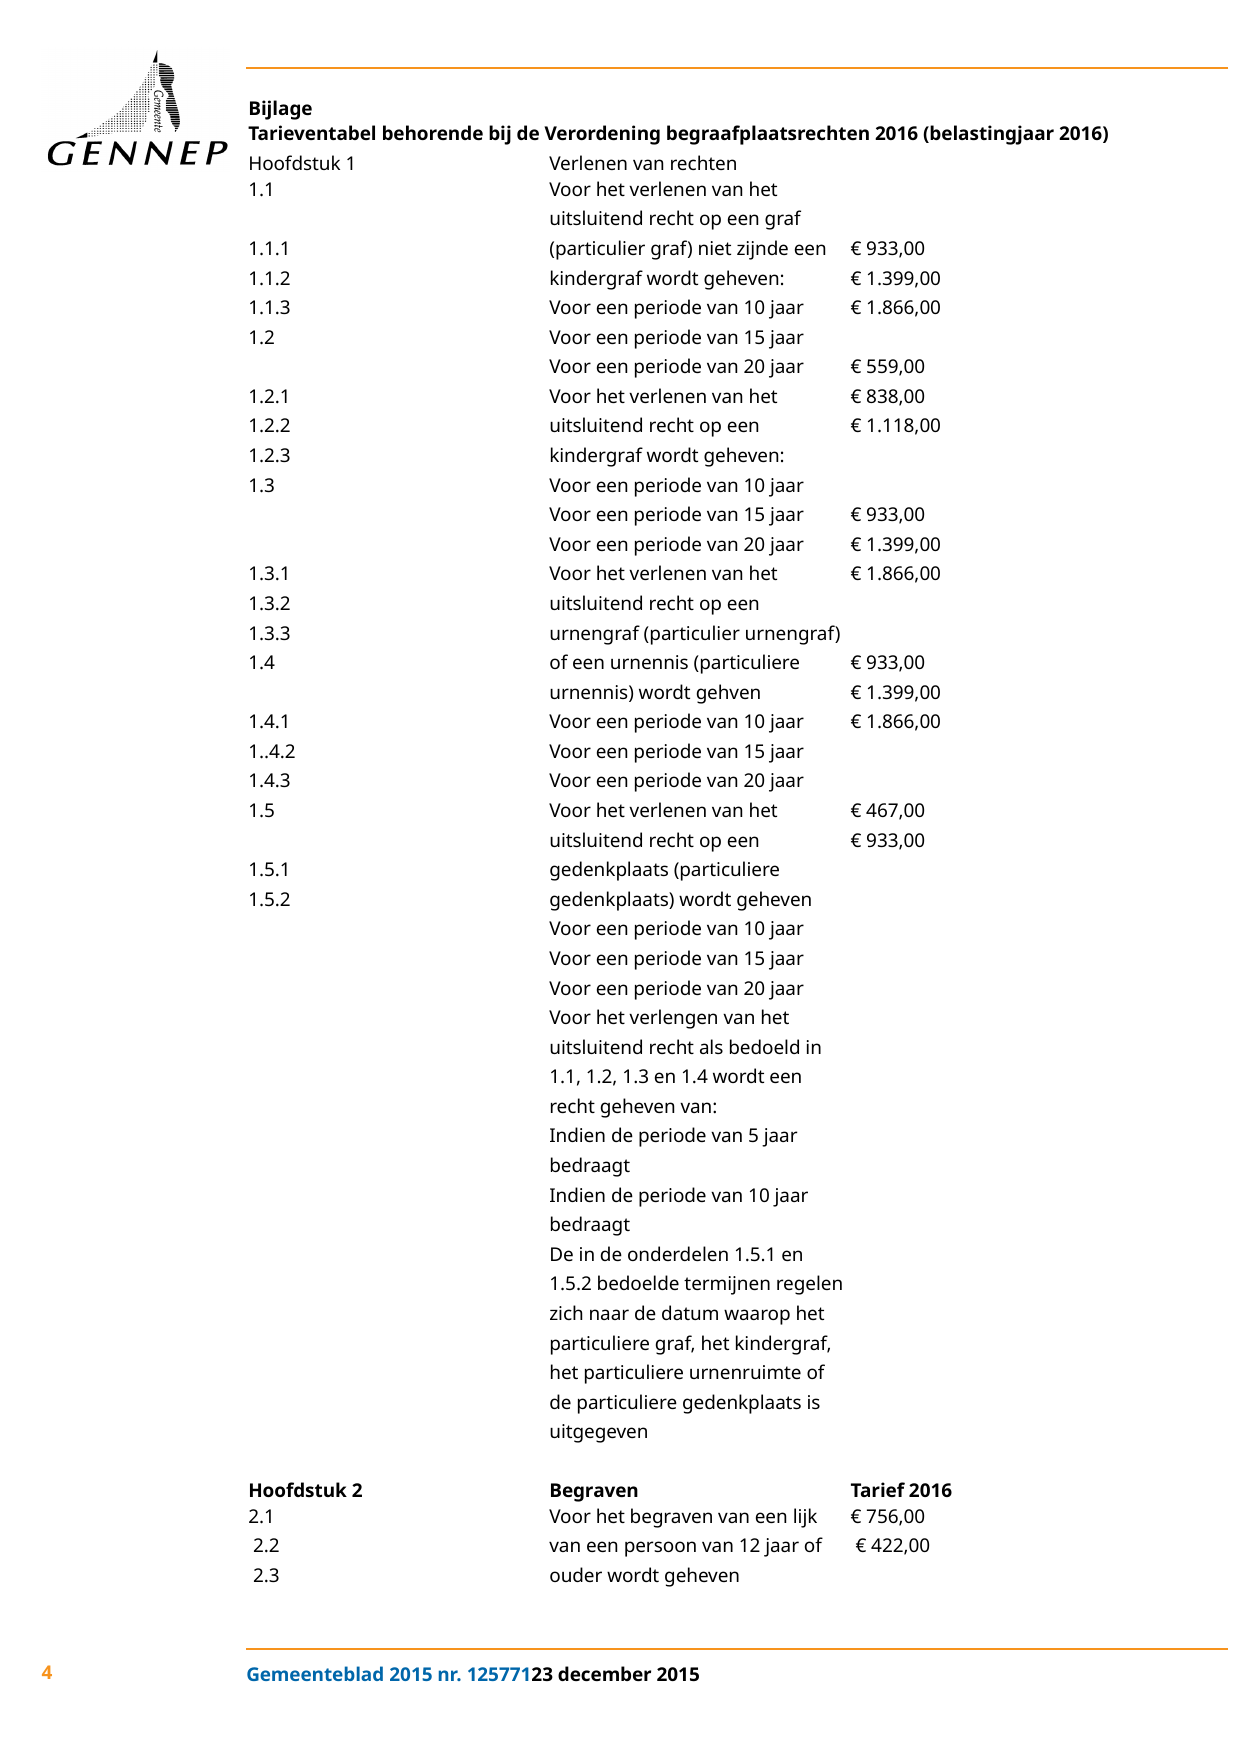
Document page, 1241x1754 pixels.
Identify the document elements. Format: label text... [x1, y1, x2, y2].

text Bijlage [248, 95, 1152, 121]
table_header Verlenen van rechten [549, 150, 850, 176]
table_cell 1.1 1.1.1 1.1.2 1.1.3 1.2 1.2.1 1.2.2 1.2.3 1.3 1.3.1 1.3.2 1.3.3 1.4 1.4.1 1..4.2 1.4.3 1.5 1.5.1 1.5.2 [248, 176, 549, 1444]
table_cell 2.1 2.2 2.3 [248, 1503, 549, 1588]
table_cell € 756,00 € 422,00 [850, 1503, 1152, 1588]
table_header Begraven [549, 1477, 850, 1503]
table_header Tarief 2016 [850, 1477, 1152, 1503]
table_cell Voor het verlenen van het uitsluitend recht op een graf (particulier graf) niet zijnde een kindergraf wordt geheven: Voor een periode van 10 jaar Voor een periode van 15 jaar Voor een periode van 20 jaar Voor het verlenen van het uitsluitend recht op een kindergraf wordt geheven: Voor een periode van 10 jaar Voor een periode van 15 jaar Voor een periode van 20 jaar Voor het verlenen van het uitsluitend recht op een urnengraf (particulier urnengraf) of een urnennis (particuliere urnennis) wordt gehven Voor een periode van 10 jaar Voor een periode van 15 jaar Voor een periode van 20 jaar Voor het verlenen van het uitsluitend recht op een gedenkplaats (particuliere gedenkplaats) wordt geheven Voor een periode van 10 jaar Voor een periode van 15 jaar Voor een periode van 20 jaar Voor het verlengen van het uitsluitend recht als bedoeld in 1.1, 1.2, 1.3 en 1.4 wordt een recht geheven van: Indien de periode van 5 jaar bedraagt Indien de periode van 10 jaar bedraagt De in de onderdelen 1.5.1 en 1.5.2 bedoelde termijnen regelen zich naar de datum waarop het particuliere graf, het kindergraf, het particuliere urnenruimte of de particuliere gedenkplaats is uitgegeven [549, 176, 850, 1444]
text Tarieventabel behorende bij de Verordening begraafplaatsrechten 2016 (belastingjaar 2016) [248, 121, 1152, 146]
picture [41, 47, 231, 172]
table_header [850, 150, 1152, 176]
table_header Hoofdstuk 2 [248, 1477, 549, 1503]
table_header Hoofdstuk 1 [248, 150, 549, 176]
table_cell Voor het begraven van een lijk van een persoon van 12 jaar of ouder wordt geheven [549, 1503, 850, 1588]
table_cell € 933,00 € 1.399,00 € 1.866,00 € 559,00 € 838,00 € 1.118,00 € 933,00 € 1.399,00 € 1.866,00 € 933,00 € 1.399,00 € 1.866,00 € 467,00 € 933,00 [850, 176, 1152, 1444]
